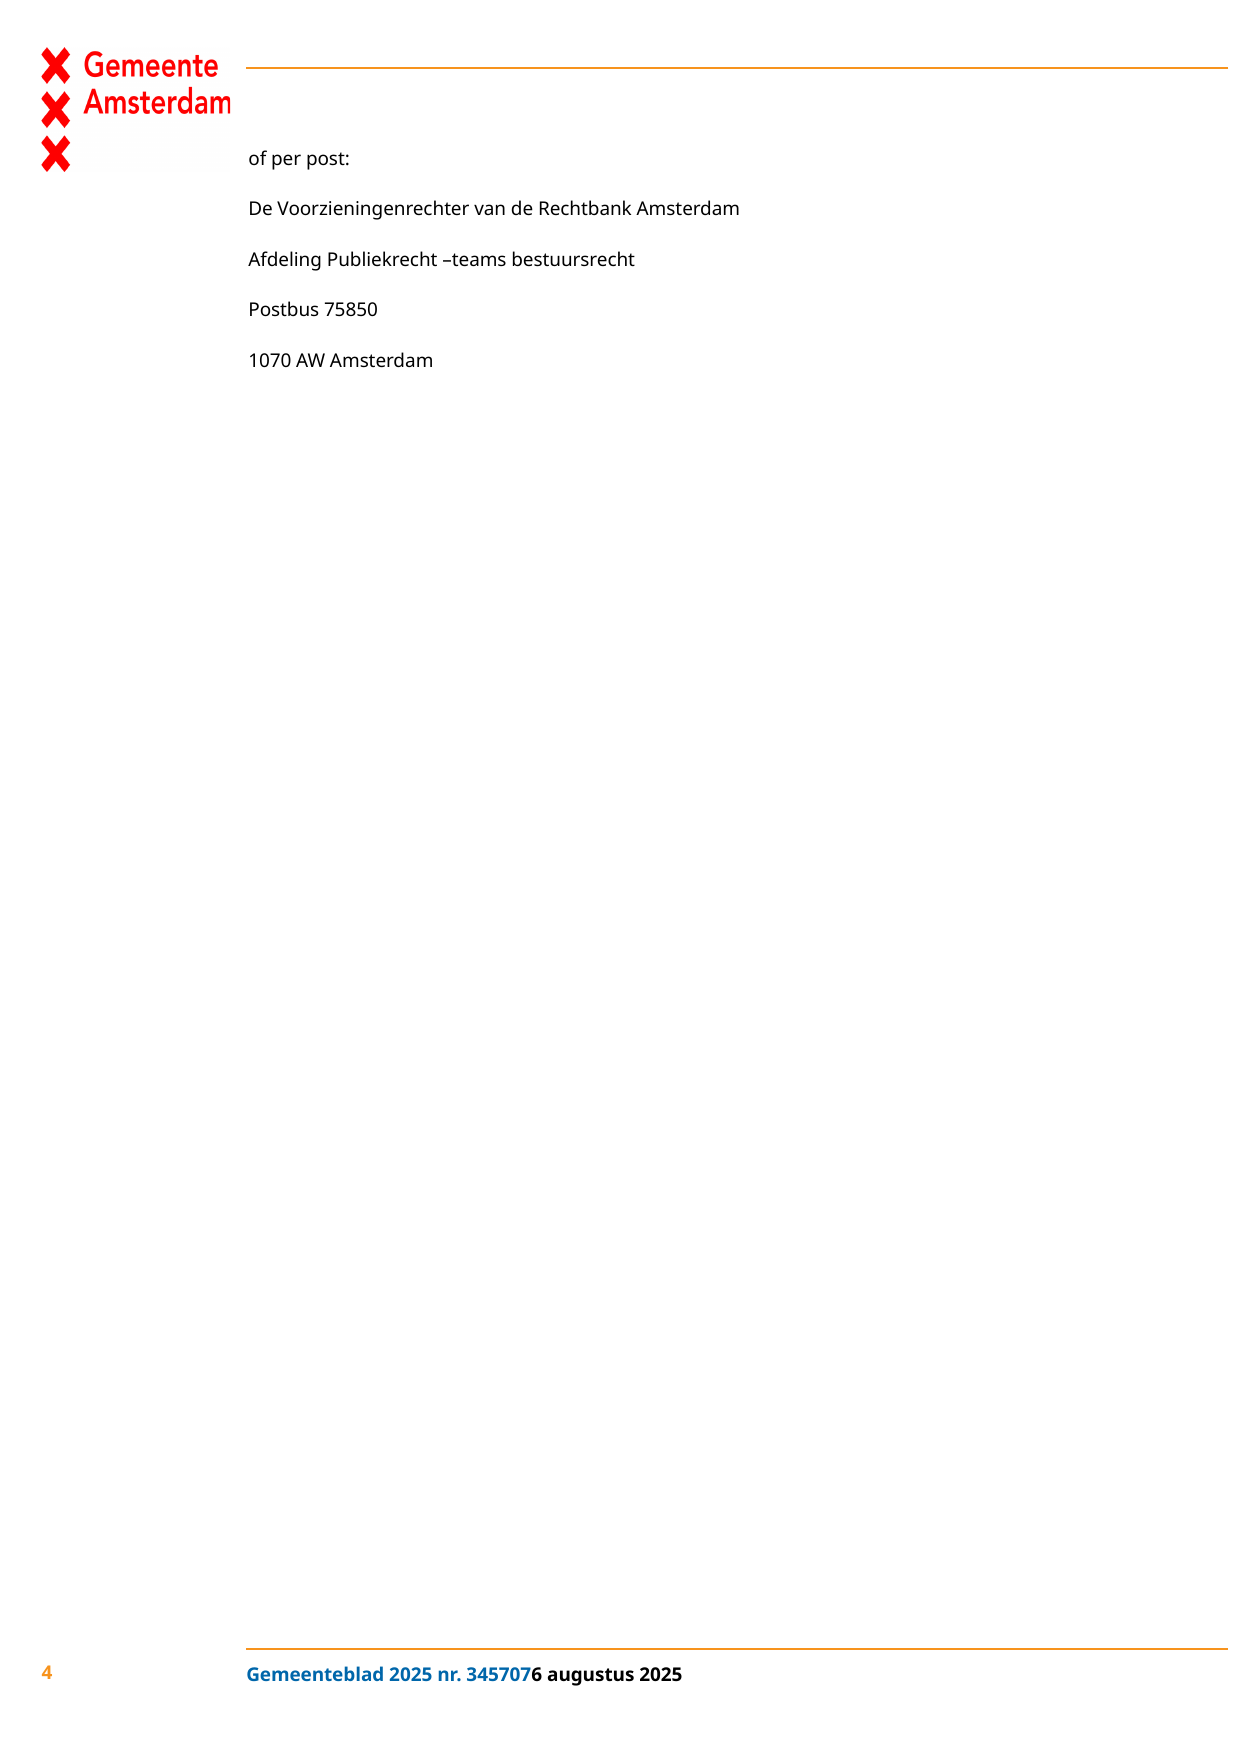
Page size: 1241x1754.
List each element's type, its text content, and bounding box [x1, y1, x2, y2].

text 1070 AW Amsterdam [248, 347, 1152, 373]
text of per post: [248, 145, 1152, 171]
text De Voorzieningenrechter van de Rechtbank Amsterdam [248, 196, 1152, 221]
text Postbus 75850 [248, 296, 1152, 322]
picture [41, 47, 231, 172]
text Afdeling Publiekrecht –teams bestuursrecht [248, 246, 1152, 272]
